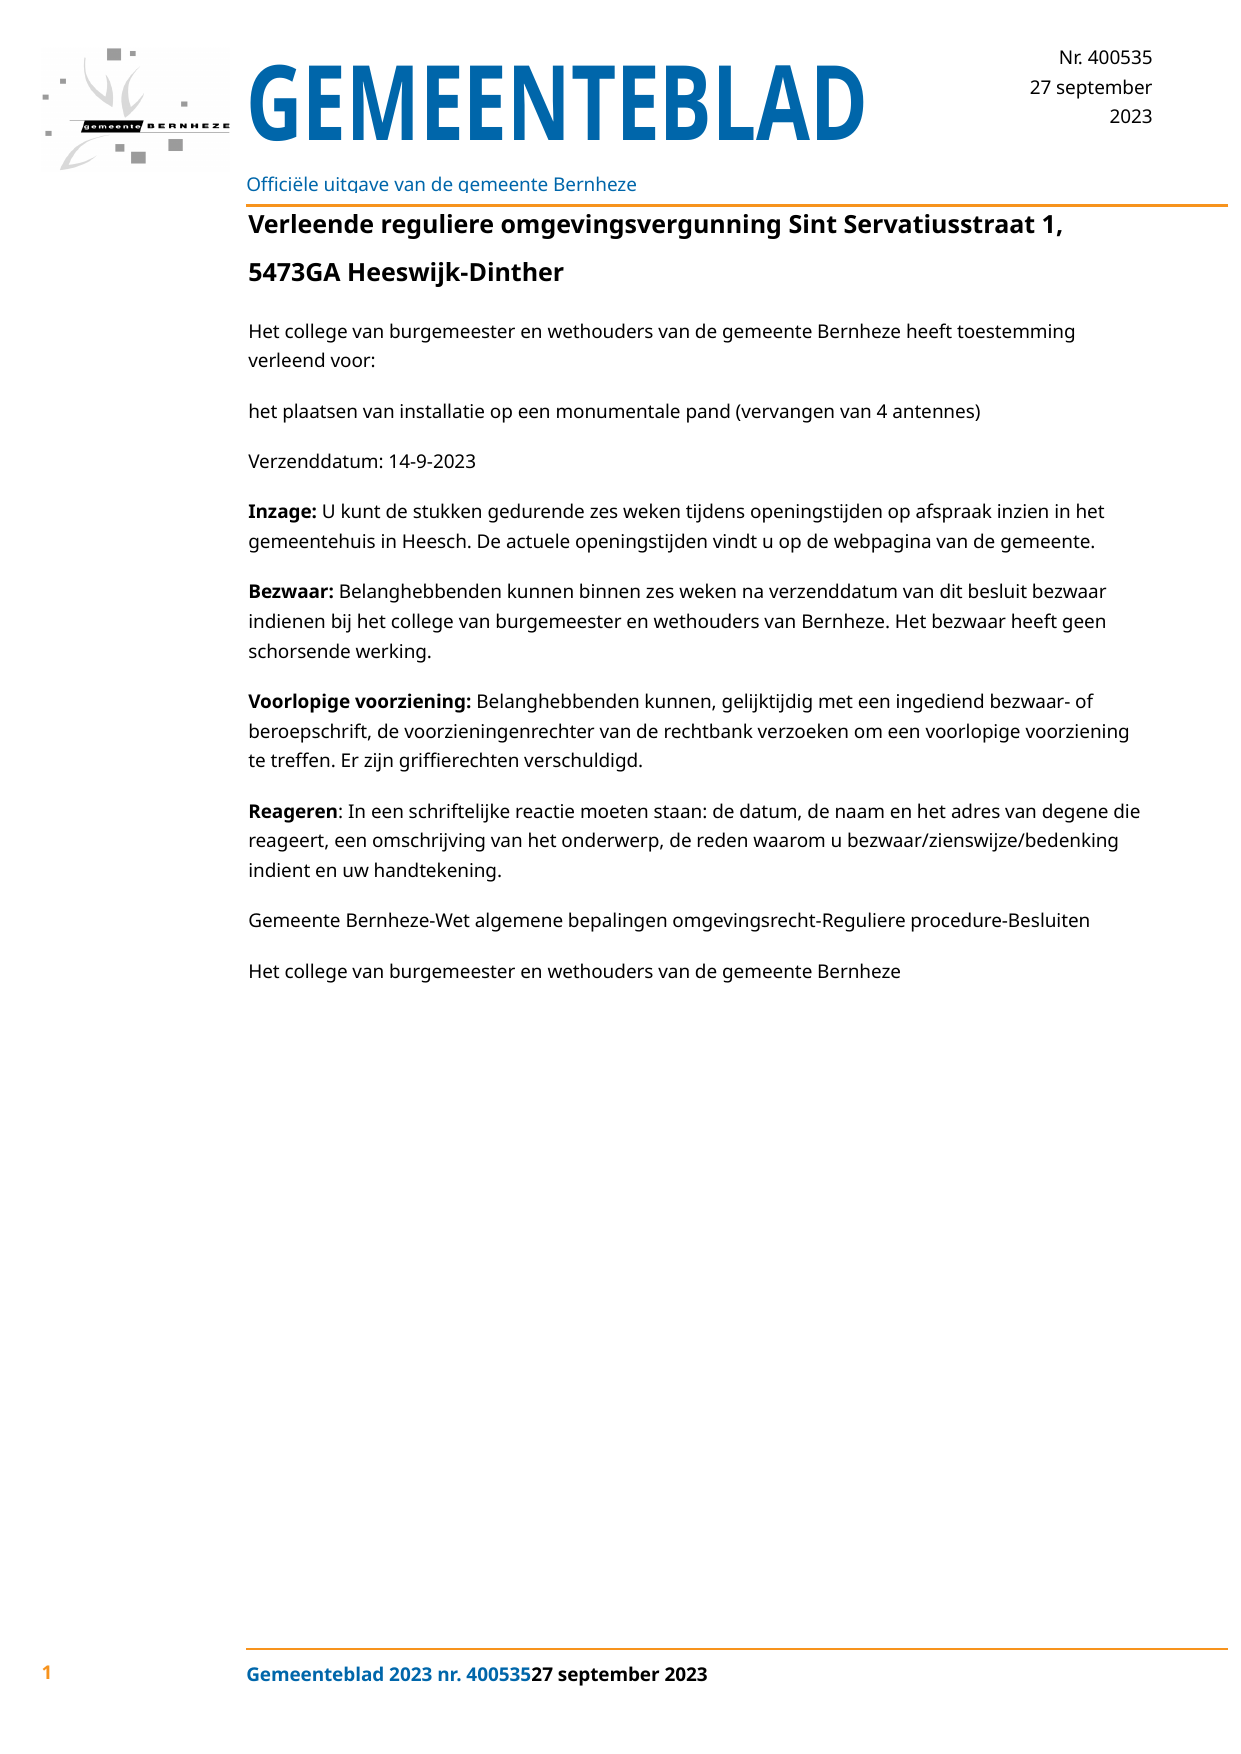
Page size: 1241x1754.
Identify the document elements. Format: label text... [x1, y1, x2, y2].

text Gemeente Bernheze-Wet algemene bepalingen omgevingsrecht-Reguliere procedure-Besluiten [248, 907, 1152, 933]
text het plaatsen van installatie op een monumentale pand (vervangen van 4 antennes) [248, 398, 1152, 424]
text Het college van burgemeester en wethouders van de gemeente Bernheze heeft toestemming verleend voor: [248, 318, 1152, 373]
text Voorlopige voorziening: Belanghebbenden kunnen, gelijktijdig met een ingediend bezwaar- of beroepschrift, de voorzieningenrechter van de rechtbank verzoeken om een voorlopige voorziening te treffen. Er zijn griffierechten verschuldigd. [248, 688, 1152, 773]
text Bezwaar: Belanghebbenden kunnen binnen zes weken na verzenddatum van dit besluit bezwaar indienen bij het college van burgemeester en wethouders van Bernheze. Het bezwaar heeft geen schorsende werking. [248, 579, 1152, 664]
text Het college van burgemeester en wethouders van de gemeente Bernheze [248, 958, 1152, 984]
text Verleende reguliere omgevingsvergunning Sint Servatiusstraat 1, 5473GA Heeswijk-Dinther [248, 207, 1152, 288]
text Reageren: In een schriftelijke reactie moeten staan: de datum, de naam en het adres van degene die reageert, een omschrijving van het onderwerp, de reden waarom u bezwaar/zienswijze/bedenking indient en uw handtekening. [248, 798, 1152, 883]
text Verzenddatum: 14-9-2023 [248, 448, 1152, 474]
picture [41, 47, 231, 172]
text Inzage: U kunt de stukken gedurende zes weken tijdens openingstijden op afspraak inzien in het gemeentehuis in Heesch. De actuele openingstijden vindt u op de webpagina van de gemeente. [248, 499, 1152, 554]
